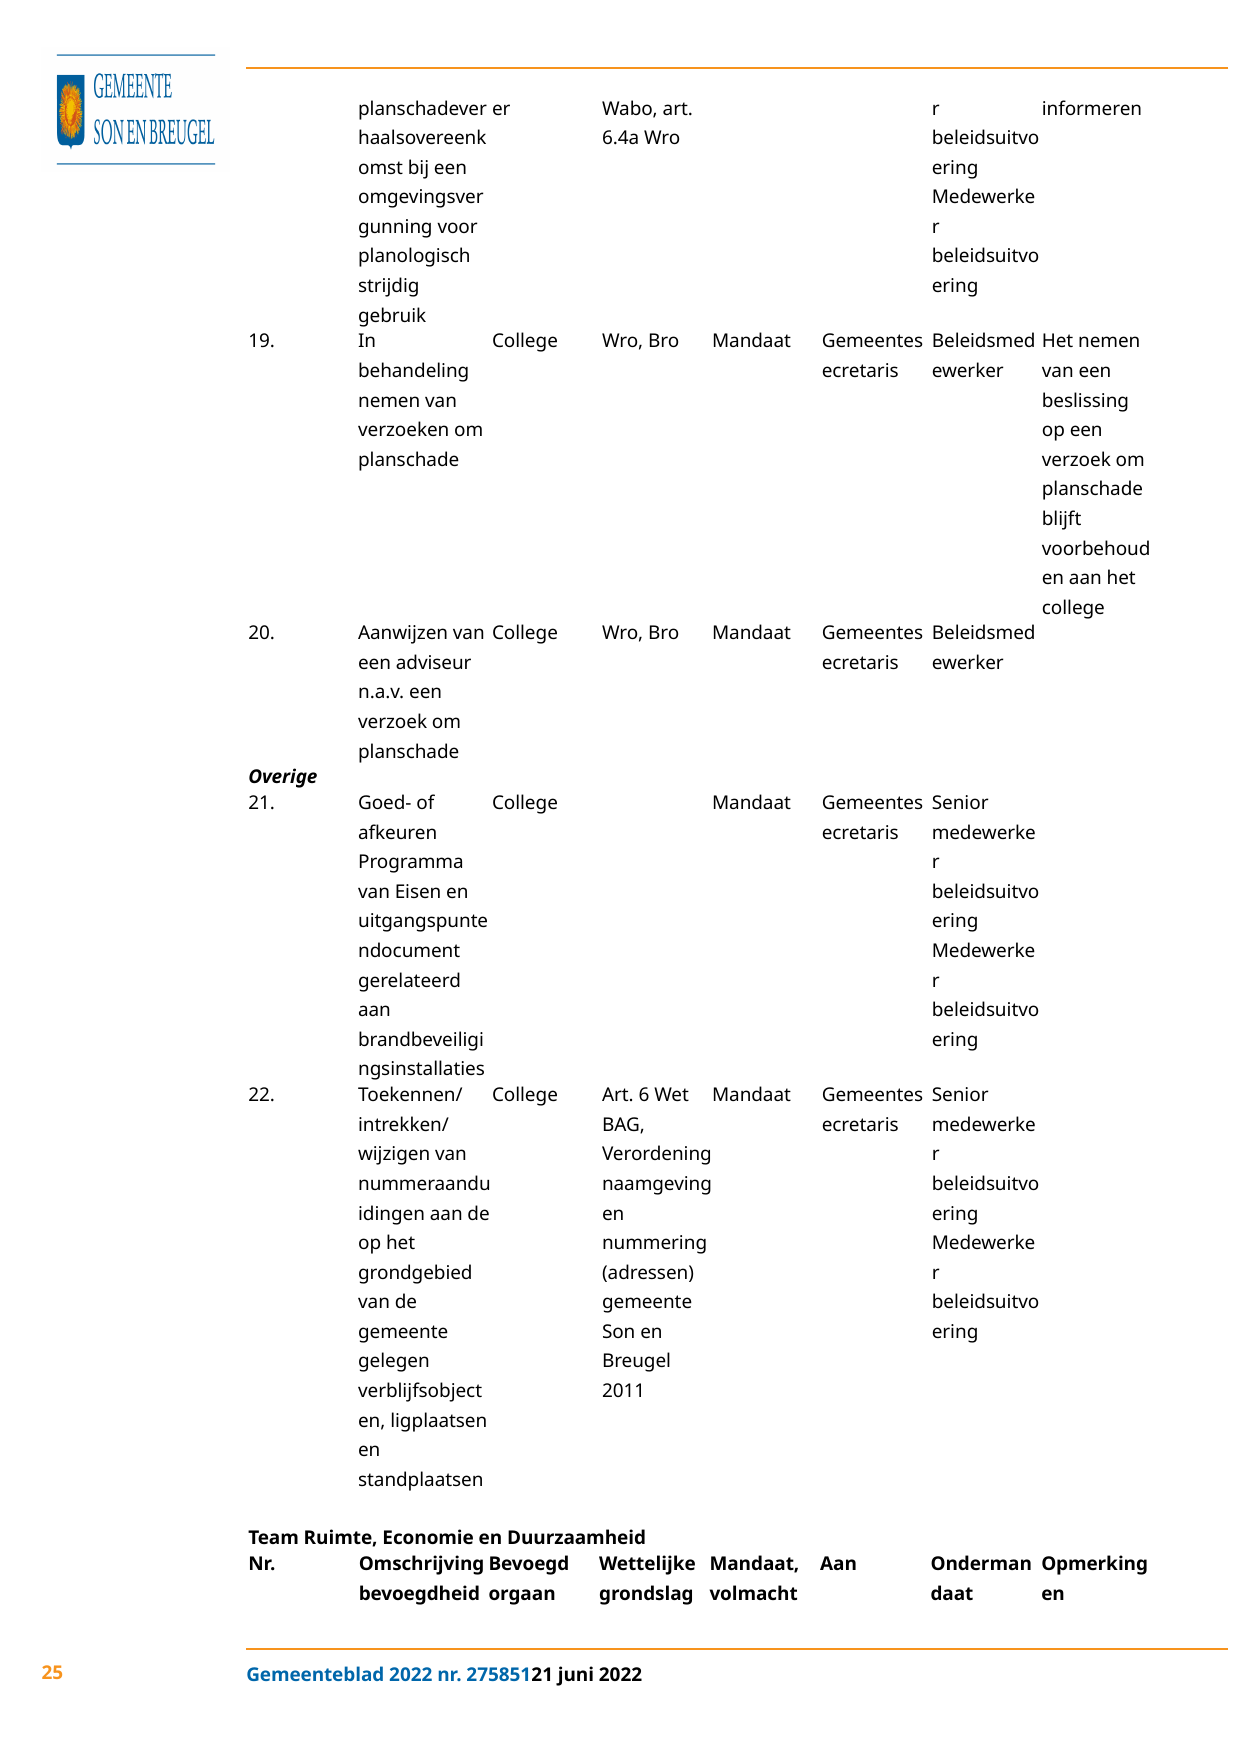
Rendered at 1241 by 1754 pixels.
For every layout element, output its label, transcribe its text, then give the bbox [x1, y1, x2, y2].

table_cell informeren [1042, 95, 1152, 328]
table_cell 20. [248, 620, 358, 764]
table_cell [248, 95, 358, 328]
table_cell Mandaat [712, 789, 822, 1081]
table_cell [712, 95, 822, 328]
table_cell Wabo, art. 6.4a Wro [602, 95, 712, 328]
table_cell Omschrijving bevoegdheid [359, 1550, 488, 1606]
table_cell 19. [248, 328, 358, 619]
table_cell Gemeentesecretaris [822, 620, 932, 764]
table_cell College [492, 789, 602, 1081]
table_cell Gemeentesecretaris [822, 328, 932, 619]
table_cell 21. [248, 789, 358, 1081]
table_cell Mandaat [712, 1081, 822, 1492]
table_cell Ondermandaat [930, 1550, 1041, 1606]
table_cell Beleidsmedewerker [932, 328, 1042, 619]
picture [41, 47, 231, 172]
table_cell Wro, Bro [602, 620, 712, 764]
table_cell 22. [248, 1081, 358, 1492]
table_cell In behandeling nemen van verzoeken om planschade [358, 328, 492, 619]
table_cell Wro, Bro [602, 328, 712, 619]
table_cell [1042, 789, 1152, 1081]
table_cell Mandaat [712, 328, 822, 619]
table_cell Aanwijzen van een adviseur n.a.v. een verzoek om planschade [358, 620, 492, 764]
table_cell Opmerkingen [1041, 1550, 1152, 1606]
table_cell Overige [248, 764, 1152, 789]
table_cell Bevoegd orgaan [488, 1550, 599, 1606]
table_cell [602, 789, 712, 1081]
table_cell planschadeverhaalsovereenkomst bij een omgevingsvergunning voor planologisch strijdig gebruik [358, 95, 492, 328]
table_cell Mandaat, volmacht [709, 1550, 820, 1606]
table_cell Goed- of afkeuren Programma van Eisen en uitgangspuntendocument gerelateerd aan brandbeveiligingsinstallaties [358, 789, 492, 1081]
table_cell [1042, 620, 1152, 764]
table_cell College [492, 1081, 602, 1492]
table_header Team Ruimte, Economie en Duurzaamheid [248, 1525, 1152, 1550]
table_cell Toekennen/intrekken/wijzigen van nummeraanduidingen aan de op het grondgebied van de gemeente gelegen verblijfsobjecten, ligplaatsen en standplaatsen [358, 1081, 492, 1492]
table_cell er [492, 95, 602, 328]
table_cell Nr. [248, 1550, 358, 1606]
table_cell Wettelijke grondslag [599, 1550, 709, 1606]
table_cell Aan [820, 1550, 930, 1606]
table_cell Senior medewerker beleidsuitvoering Medewerker beleidsuitvoering [932, 789, 1042, 1081]
table_cell Mandaat [712, 620, 822, 764]
table_cell College [492, 620, 602, 764]
table_cell Senior medewerker beleidsuitvoering Medewerker beleidsuitvoering [932, 1081, 1042, 1492]
table_cell [1042, 1081, 1152, 1492]
table_cell Art. 6 Wet BAG, Verordening naamgeving en nummering (adressen) gemeente Son en Breugel 2011 [602, 1081, 712, 1492]
table_cell [822, 95, 932, 328]
table_cell Gemeentesecretaris [822, 1081, 932, 1492]
table_cell r beleidsuitvoering Medewerker beleidsuitvoering [932, 95, 1042, 328]
table_cell Het nemen van een beslissing op een verzoek om planschade blijft voorbehouden aan het college [1042, 328, 1152, 619]
table_cell Gemeentesecretaris [822, 789, 932, 1081]
table_cell Beleidsmedewerker [932, 620, 1042, 764]
table_cell College [492, 328, 602, 619]
